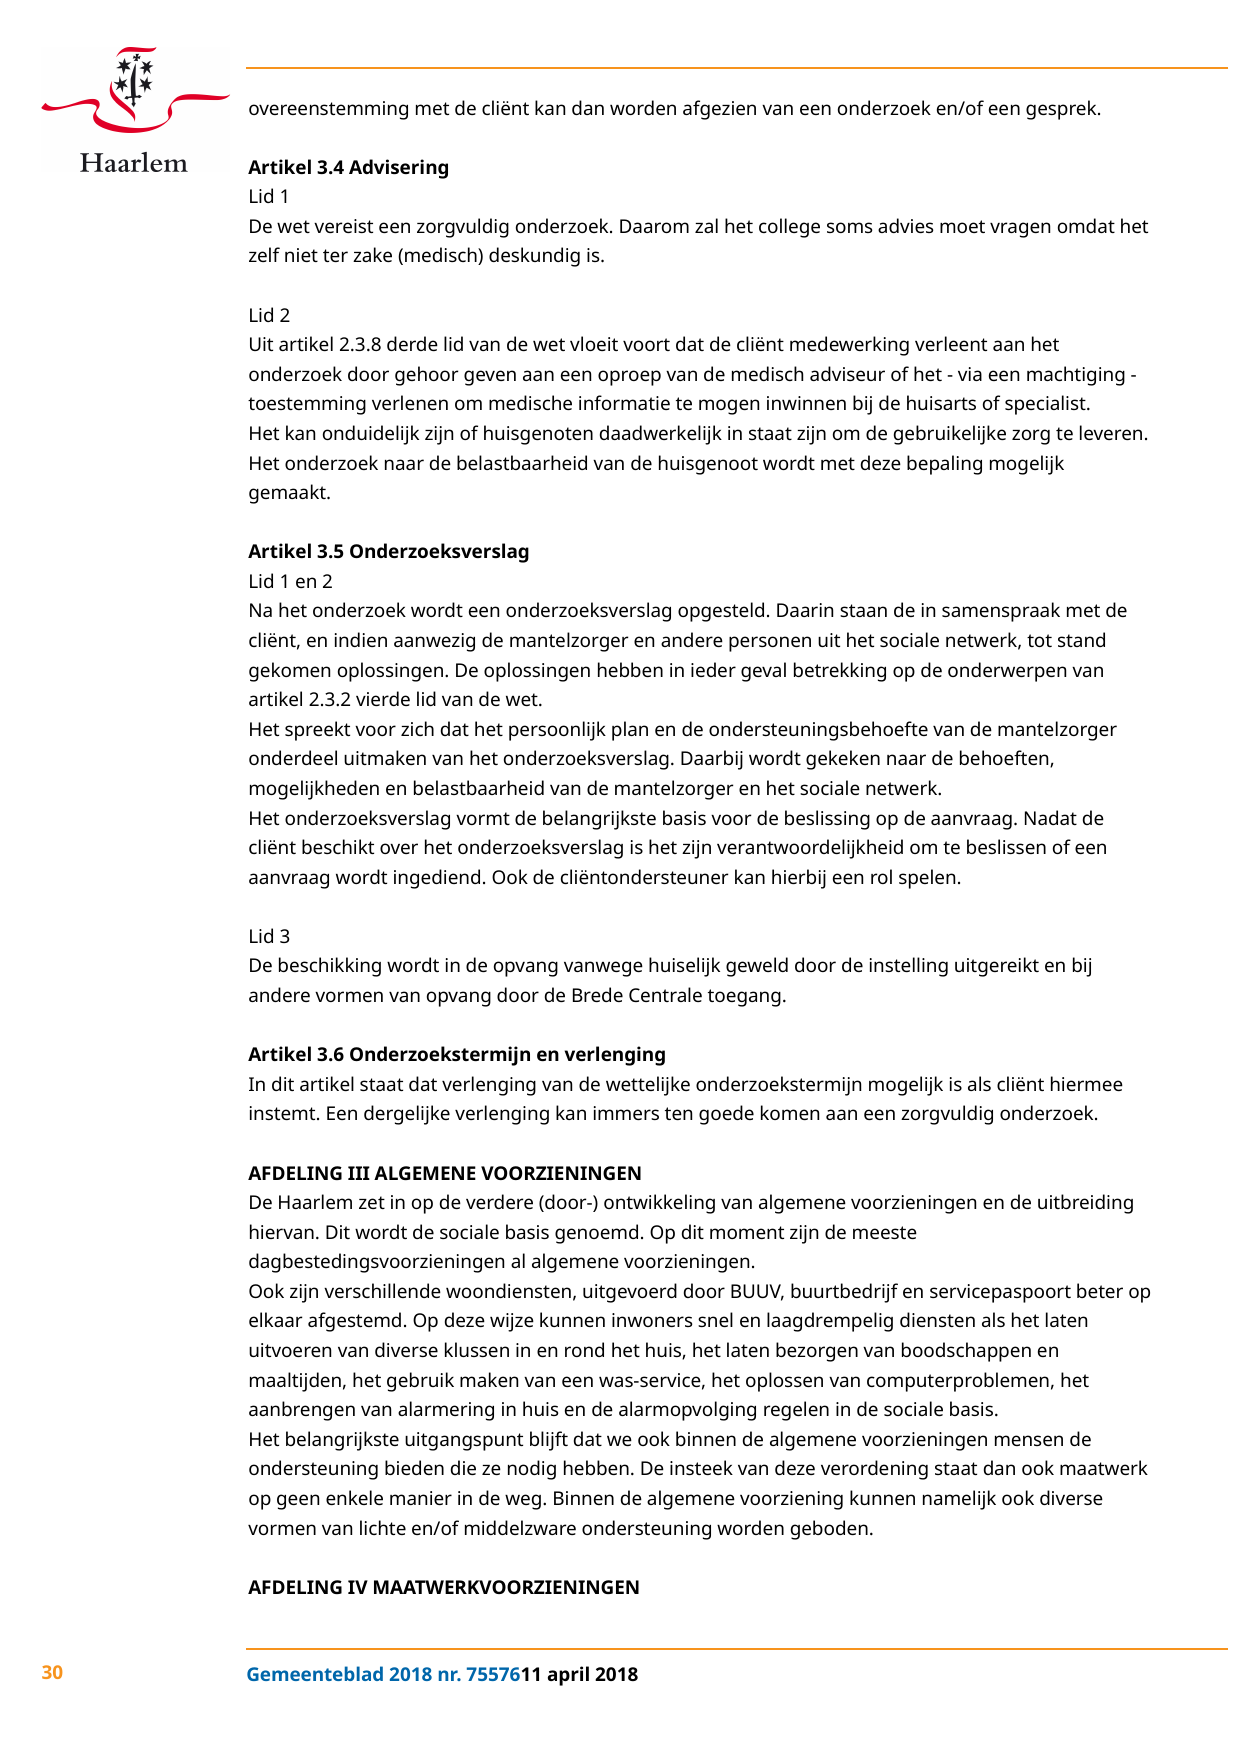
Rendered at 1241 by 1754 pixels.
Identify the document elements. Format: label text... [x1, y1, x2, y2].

text De beschikking wordt in de opvang vanwege huiselijk geweld door de instelling uitgereikt en bij andere vormen van opvang door de Brede Centrale toegang. [248, 953, 1152, 1008]
text De Haarlem zet in op de verdere (door-) ontwikkeling van algemene voorzieningen en de uitbreiding hiervan. Dit wordt de sociale basis genoemd. Op dit moment zijn de meeste dagbestedingsvoorzieningen al algemene voorzieningen. [248, 1189, 1152, 1274]
text overeenstemming met de cliënt kan dan worden afgezien van een onderzoek en/of een gesprek. [248, 95, 1152, 121]
text AFDELING III ALGEMENE VOORZIENINGEN [248, 1160, 1152, 1186]
text Lid 1 [248, 183, 1152, 209]
text Uit artikel 2.3.8 derde lid van de wet vloeit voort dat de cliënt medewerking verleent aan het onderzoek door gehoor geven aan een oproep van de medisch adviseur of het - via een machtiging - toestemming verlenen om medische informatie te mogen inwinnen bij de huisarts of specialist. [248, 331, 1152, 416]
text Het onderzoeksverslag vormt de belangrijkste basis voor de beslissing op de aanvraag. Nadat de cliënt beschikt over het onderzoeksverslag is het zijn verantwoordelijkheid om te beslissen of een aanvraag wordt ingediend. Ook de cliëntondersteuner kan hierbij een rol spelen. [248, 805, 1152, 890]
text AFDELING IV MAATWERKVOORZIENINGEN [248, 1574, 1152, 1600]
text De wet vereist een zorgvuldig onderzoek. Daarom zal het college soms advies moet vragen omdat het zelf niet ter zake (medisch) deskundig is. [248, 213, 1152, 268]
text Lid 2 [248, 302, 1152, 328]
text Lid 1 en 2 [248, 568, 1152, 594]
text Het belangrijkste uitgangspunt blijft dat we ook binnen de algemene voorzieningen mensen de ondersteuning bieden die ze nodig hebben. De insteek van deze verordening staat dan ook maatwerk op geen enkele manier in de weg. Binnen de algemene voorziening kunnen namelijk ook diverse vormen van lichte en/of middelzware ondersteuning worden geboden. [248, 1426, 1152, 1541]
text Lid 3 [248, 923, 1152, 949]
text Het kan onduidelijk zijn of huisgenoten daadwerkelijk in staat zijn om de gebruikelijke zorg te leveren. Het onderzoek naar de belastbaarheid van de huisgenoot wordt met deze bepaling mogelijk gemaakt. [248, 420, 1152, 505]
text Artikel 3.6 Onderzoekstermijn en verlenging [248, 1041, 1152, 1067]
picture [41, 47, 231, 172]
text In dit artikel staat dat verlenging van de wettelijke onderzoekstermijn mogelijk is als cliënt hiermee instemt. Een dergelijke verlenging kan immers ten goede komen aan een zorgvuldig onderzoek. [248, 1071, 1152, 1126]
text Artikel 3.5 Onderzoeksverslag [248, 538, 1152, 564]
text Het spreekt voor zich dat het persoonlijk plan en de ondersteuningsbehoefte van de mantelzorger onderdeel uitmaken van het onderzoeksverslag. Daarbij wordt gekeken naar de behoeften, mogelijkheden en belastbaarheid van de mantelzorger en het sociale netwerk. [248, 716, 1152, 801]
text Artikel 3.4 Advisering [248, 154, 1152, 180]
text Na het onderzoek wordt een onderzoeksverslag opgesteld. Daarin staan de in samenspraak met de cliënt, en indien aanwezig de mantelzorger en andere personen uit het sociale netwerk, tot stand gekomen oplossingen. De oplossingen hebben in ieder geval betrekking op de onderwerpen van artikel 2.3.2 vierde lid van de wet. [248, 598, 1152, 712]
text Ook zijn verschillende woondiensten, uitgevoerd door BUUV, buurtbedrijf en servicepaspoort beter op elkaar afgestemd. Op deze wijze kunnen inwoners snel en laagdrempelig diensten als het laten uitvoeren van diverse klussen in en rond het huis, het laten bezorgen van boodschappen en maaltijden, het gebruik maken van een was-service, het oplossen van computerproblemen, het aanbrengen van alarmering in huis en de alarmopvolging regelen in de sociale basis. [248, 1278, 1152, 1422]
